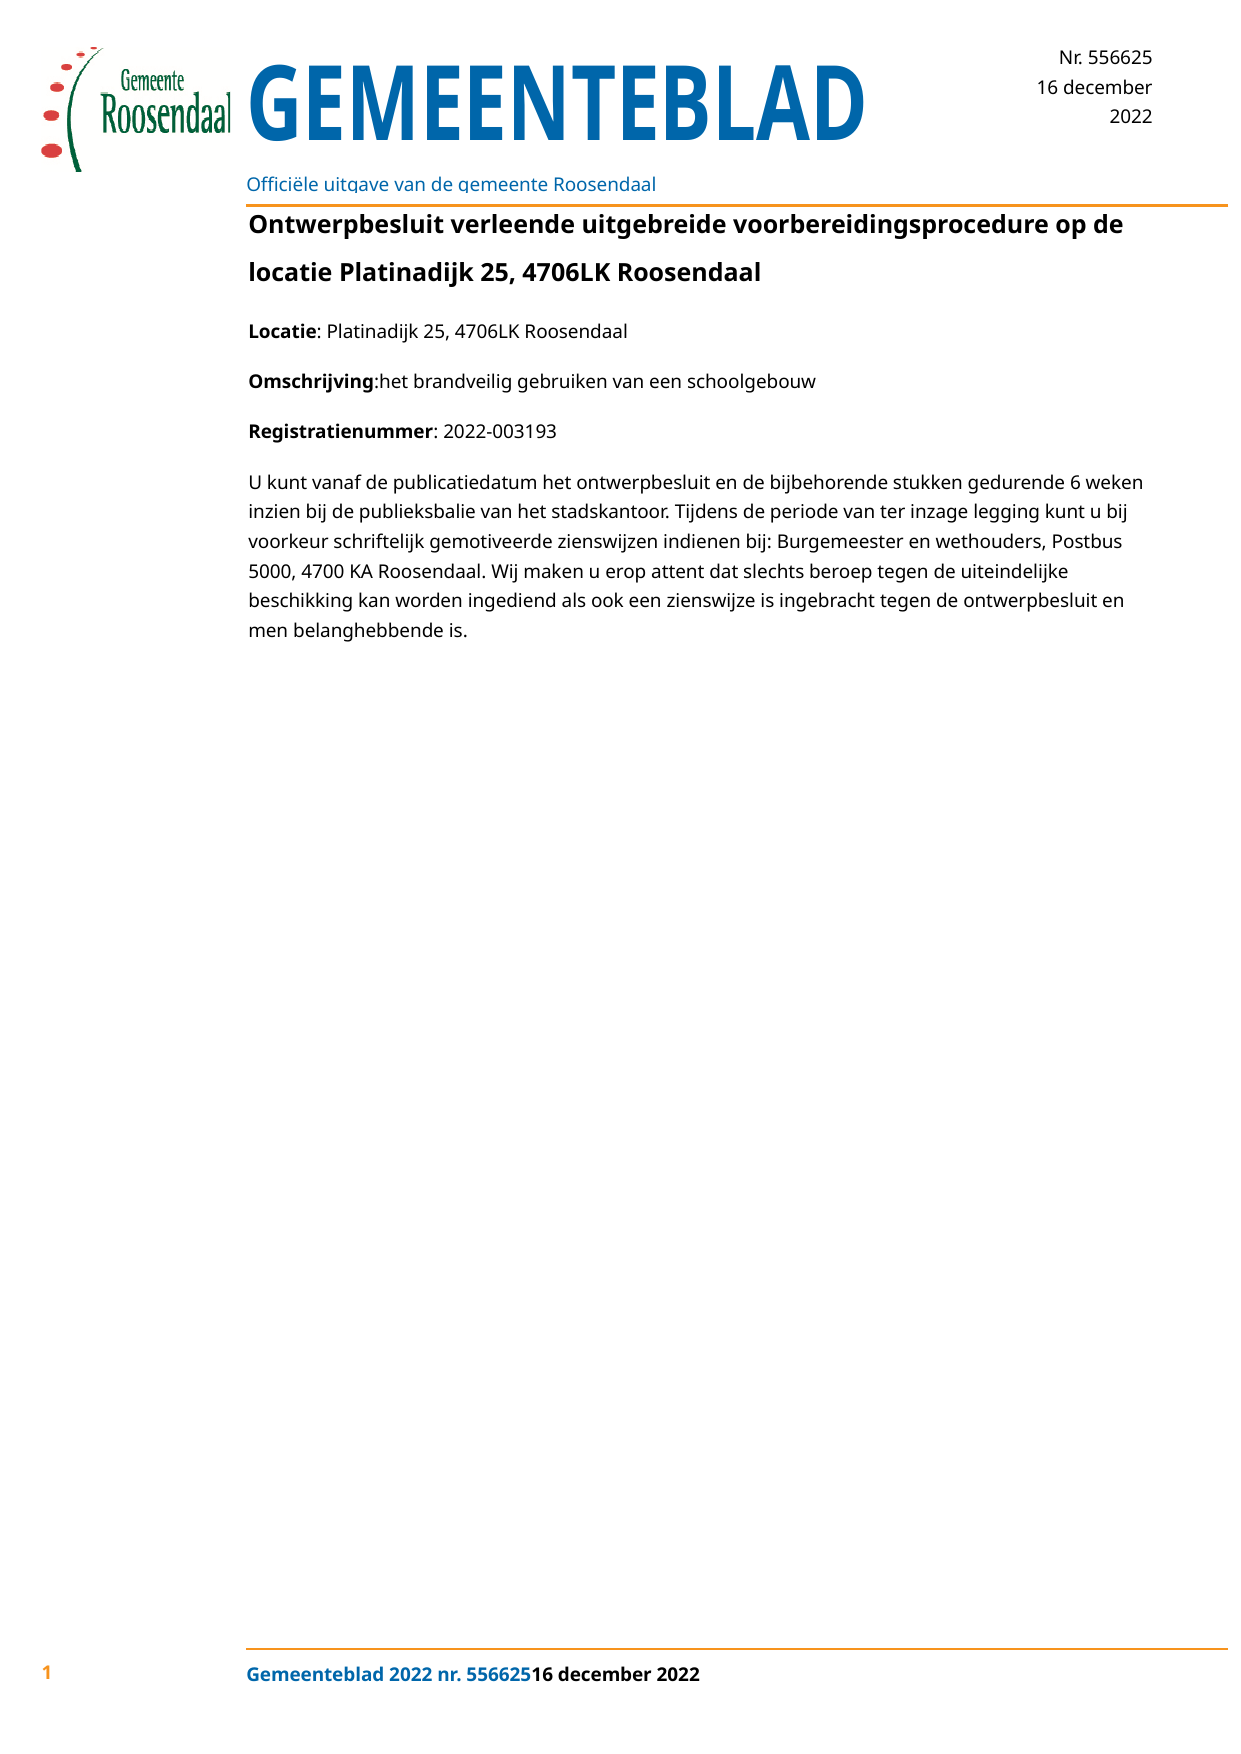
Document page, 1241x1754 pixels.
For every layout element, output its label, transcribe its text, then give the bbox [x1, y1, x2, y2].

text Registratienummer: 2022-003193 [248, 419, 1152, 444]
text U kunt vanaf de publicatiedatum het ontwerpbesluit en de bijbehorende stukken gedurende 6 weken inzien bij de publieksbalie van het stadskantoor. Tijdens de periode van ter inzage legging kunt u bij voorkeur schriftelijk gemotiveerde zienswijzen indienen bij: Burgemeester en wethouders, Postbus 5000, 4700 KA Roosendaal. Wij maken u erop attent dat slechts beroep tegen de uiteindelijke beschikking kan worden ingediend als ook een zienswijze is ingebracht tegen de ontwerpbesluit en men belanghebbende is. [248, 469, 1152, 643]
text Ontwerpbesluit verleende uitgebreide voorbereidingsprocedure op de locatie Platinadijk 25, 4706LK Roosendaal [248, 207, 1152, 288]
text Omschrijving:het brandveilig gebruiken van een schoolgebouw [248, 368, 1152, 394]
picture [41, 47, 231, 172]
text Locatie: Platinadijk 25, 4706LK Roosendaal [248, 318, 1152, 344]
